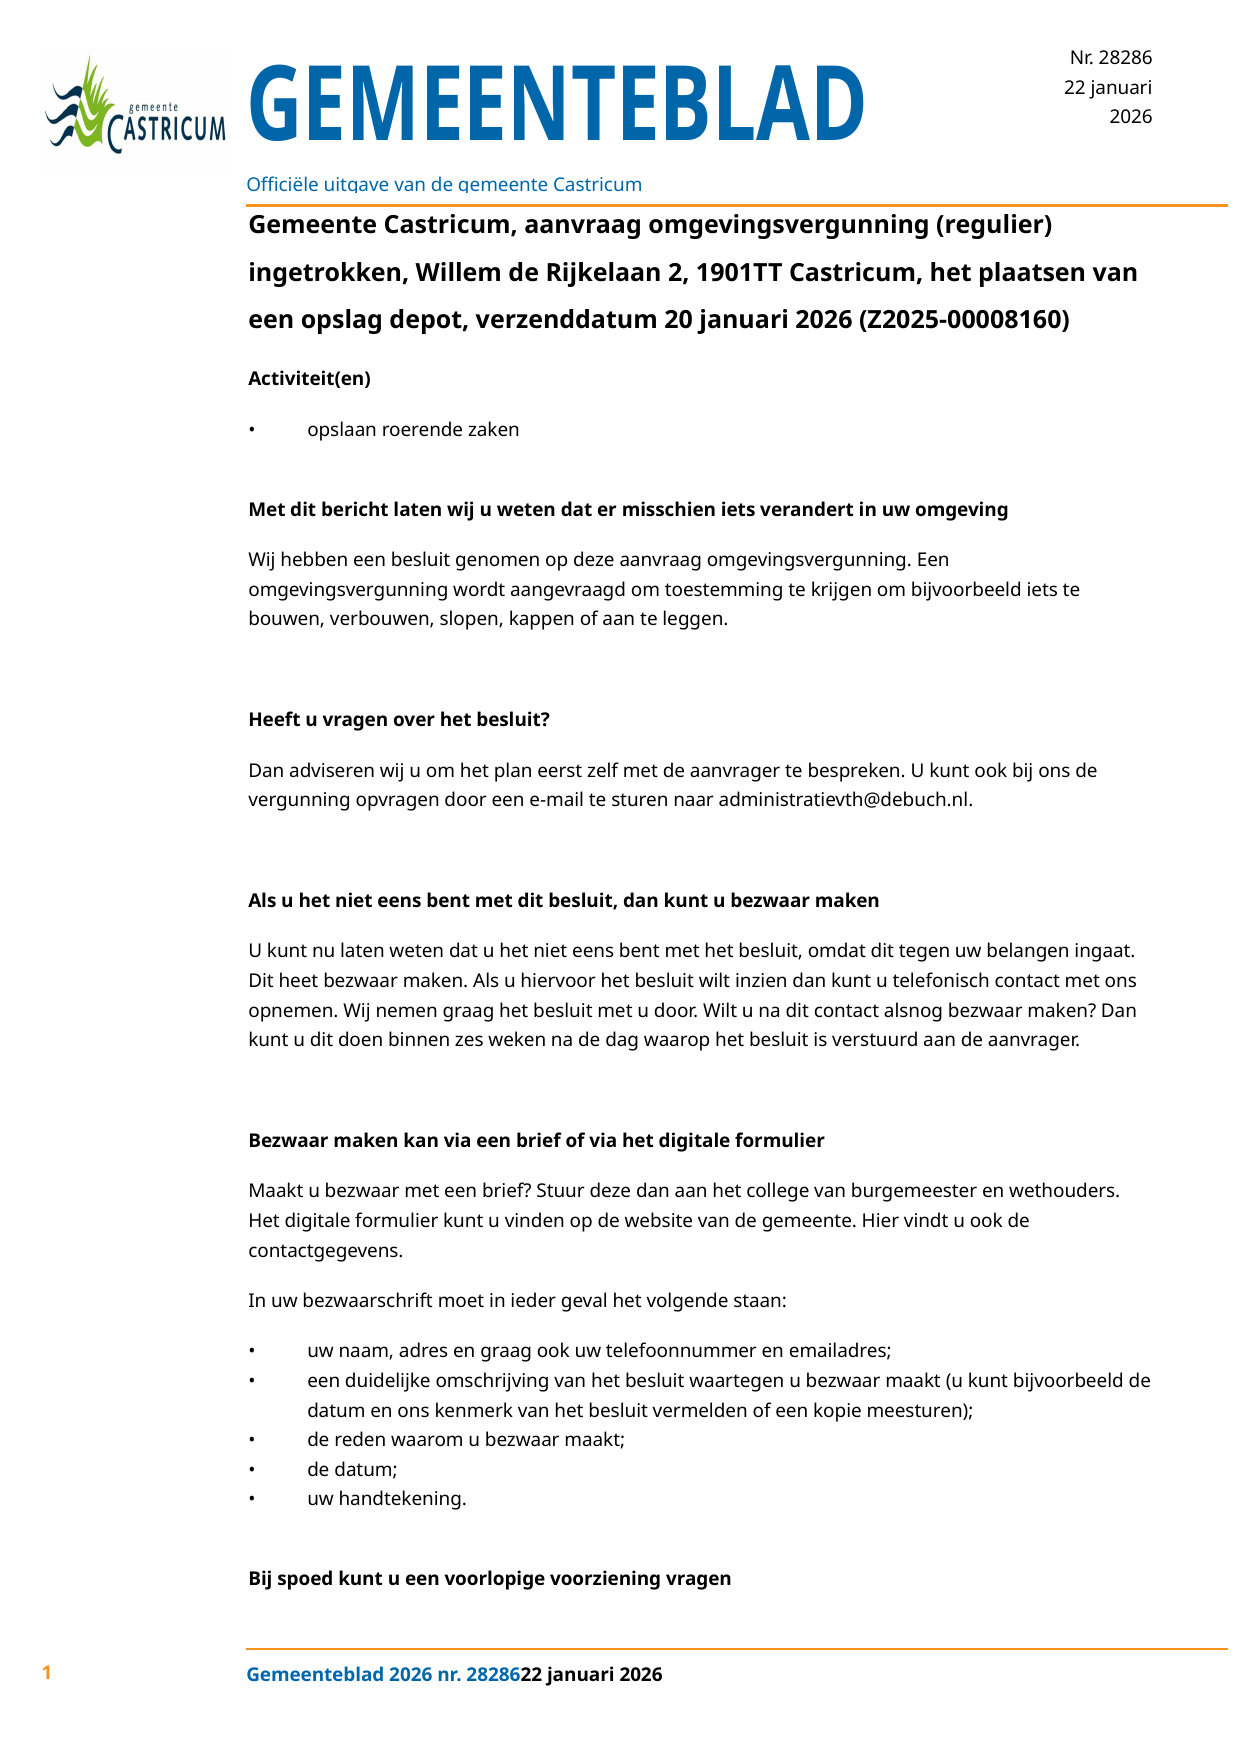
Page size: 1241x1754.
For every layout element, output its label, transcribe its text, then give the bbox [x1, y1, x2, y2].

text Heeft u vragen over het besluit? [248, 706, 1152, 732]
list uw handtekening. [248, 1486, 1152, 1511]
text Maakt u bezwaar met een brief? Stuur deze dan aan het college van burgemeester en wethouders. Het digitale formulier kunt u vinden op de website van de gemeente. Hier vindt u ook de contactgegevens. [248, 1178, 1152, 1262]
text Gemeente Castricum, aanvraag omgevingsvergunning (regulier) ingetrokken, Willem de Rijkelaan 2, 1901TT Castricum, het plaatsen van een opslag depot, verzenddatum 20 januari 2026 (Z2025-00008160) [248, 207, 1152, 336]
text Als u het niet eens bent met dit besluit, dan kunt u bezwaar maken [248, 887, 1152, 913]
text Dan adviseren wij u om het plan eerst zelf met de aanvrager te bespreken. U kunt ook bij ons de vergunning opvragen door een e-mail te sturen naar administratievth@debuch.nl. [248, 757, 1152, 812]
text Bezwaar maken kan via een brief of via het digitale formulier [248, 1127, 1152, 1153]
text Bij spoed kunt u een voorlopige voorziening vragen [248, 1566, 1152, 1591]
list de reden waarom u bezwaar maakt; [248, 1426, 1152, 1452]
text Met dit bericht laten wij u weten dat er misschien iets verandert in uw omgeving [248, 496, 1152, 522]
text Wij hebben een besluit genomen op deze aanvraag omgevingsvergunning. Een omgevingsvergunning wordt aangevraagd om toestemming te krijgen om bijvoorbeeld iets te bouwen, verbouwen, slopen, kappen of aan te leggen. [248, 546, 1152, 631]
list de datum; [248, 1456, 1152, 1482]
list uw naam, adres en graag ook uw telefoonnummer en emailadres; [248, 1338, 1152, 1363]
picture [41, 47, 231, 172]
text In uw bezwaarschrift moet in ieder geval het volgende staan: [248, 1287, 1152, 1313]
list opslaan roerende zaken [248, 416, 1152, 442]
text U kunt nu laten weten dat u het niet eens bent met het besluit, omdat dit tegen uw belangen ingaat. Dit heet bezwaar maken. Als u hiervoor het besluit wilt inzien dan kunt u telefonisch contact met ons opnemen. Wij nemen graag het besluit met u door. Wilt u na dit contact alsnog bezwaar maken? Dan kunt u dit doen binnen zes weken na de dag waarop het besluit is verstuurd aan de aanvrager. [248, 938, 1152, 1052]
list een duidelijke omschrijving van het besluit waartegen u bezwaar maakt (u kunt bijvoorbeeld de datum en ons kenmerk van het besluit vermelden of een kopie meesturen); [248, 1367, 1152, 1422]
text Activiteit(en) [248, 366, 1152, 391]
